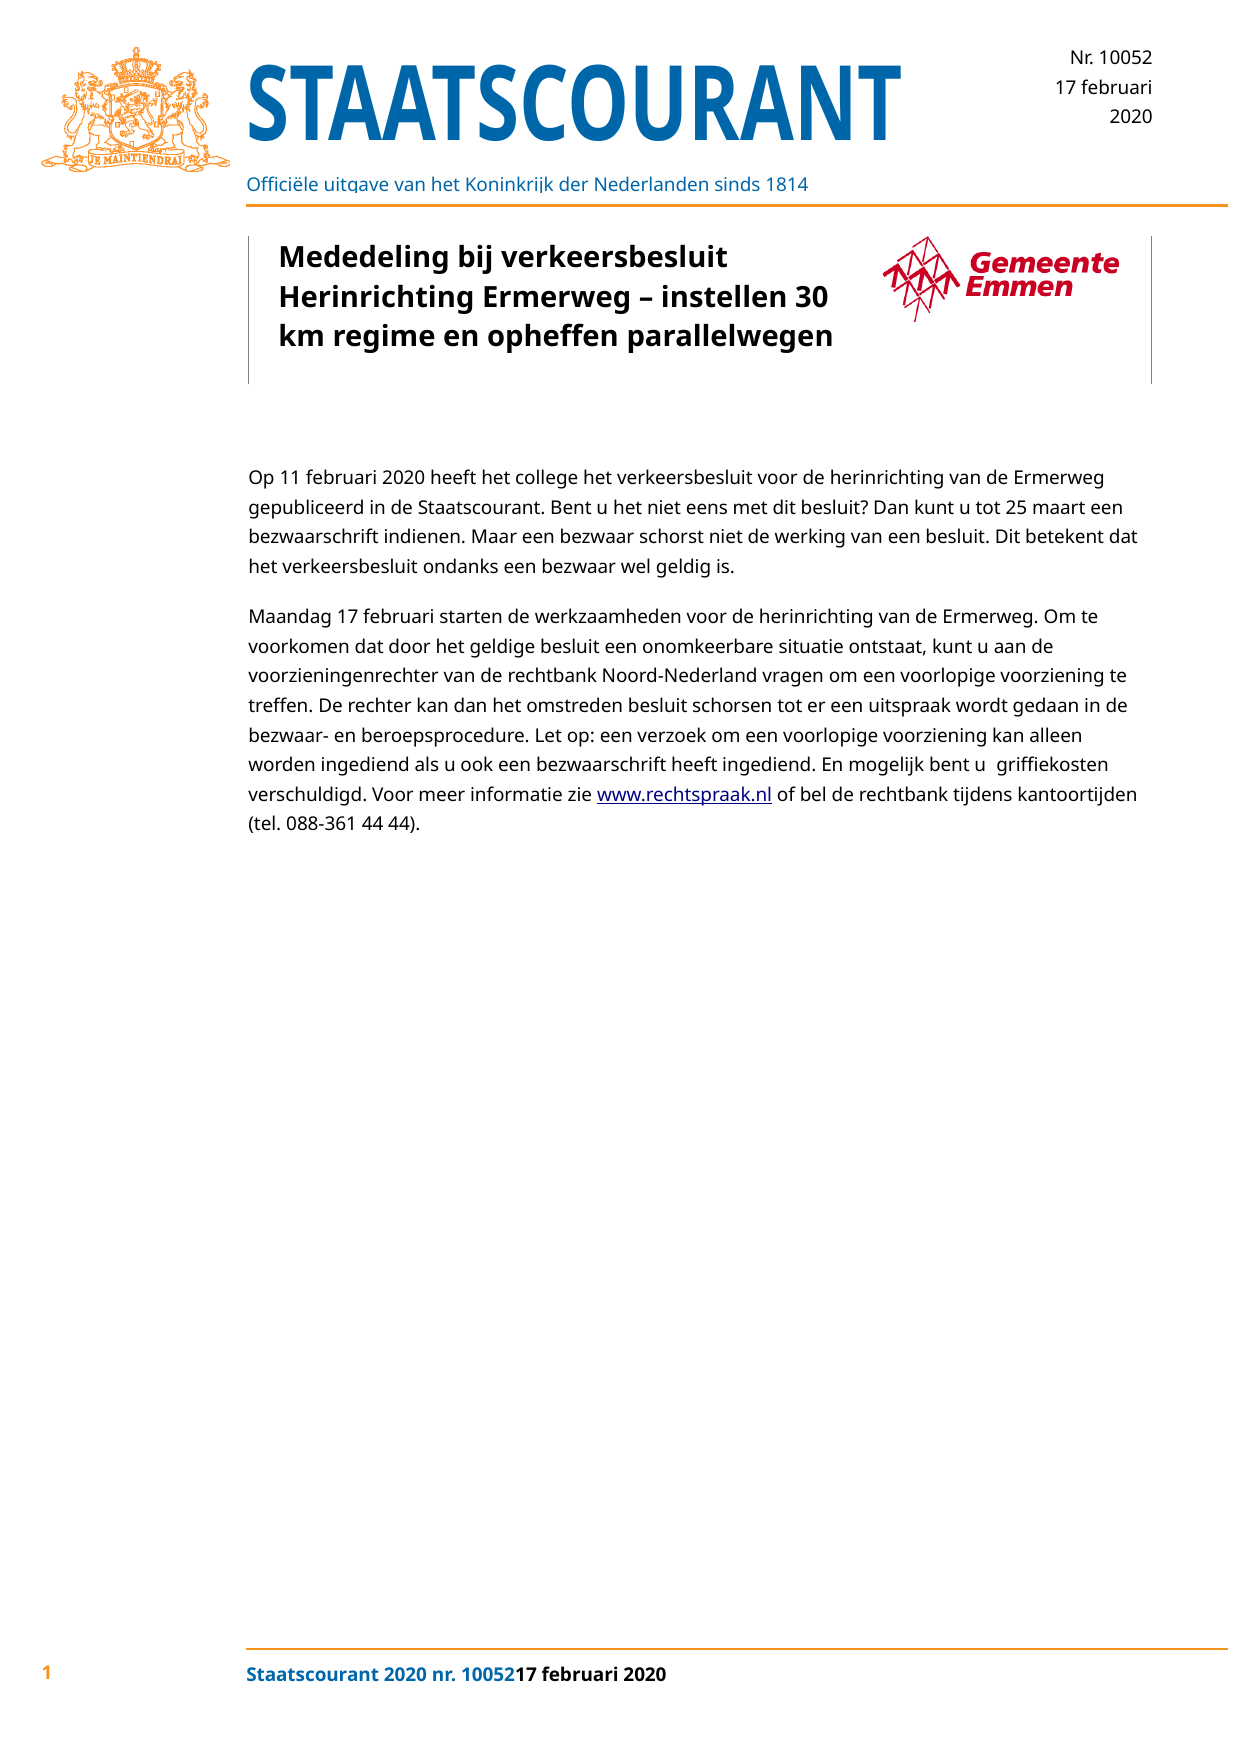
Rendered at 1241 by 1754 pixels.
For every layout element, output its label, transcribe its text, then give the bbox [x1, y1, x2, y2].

table_header Mededeling bij verkeersbesluit Herinrichting Ermerweg – instellen 30 km regime en opheffen parallelwegen [249, 236, 850, 384]
table_header [850, 236, 1151, 384]
text Op 11 februari 2020 heeft het college het verkeersbesluit voor de herinrichting van de Ermerweg gepubliceerd in de Staatscourant. Bent u het niet eens met dit besluit? Dan kunt u tot 25 maart een bezwaarschrift indienen. Maar een bezwaar schorst niet de werking van een besluit. Dit betekent dat het verkeersbesluit ondanks een bezwaar wel geldig is. [248, 464, 1152, 579]
text Maandag 17 februari starten de werkzaamheden voor de herinrichting van de Ermerweg. Om te voorkomen dat door het geldige besluit een onomkeerbare situatie ontstaat, kunt u aan de voorzieningenrechter van de rechtbank Noord-Nederland vragen om een voorlopige voorziening te treffen. De rechter kan dan het omstreden besluit schorsen tot er een uitspraak wordt gedaan in de bezwaar- en beroepsprocedure. Let op: een verzoek om een voorlopige voorziening kan alleen worden ingediend als u ook een bezwaarschrift heeft ingediend. En mogelijk bent u griffiekosten verschuldigd. Voor meer informatie zie www.rechtspraak.nl of bel de rechtbank tijdens kantoortijden (tel. 088-361 44 44). [248, 603, 1152, 836]
picture [41, 47, 231, 172]
picture [882, 236, 1119, 322]
